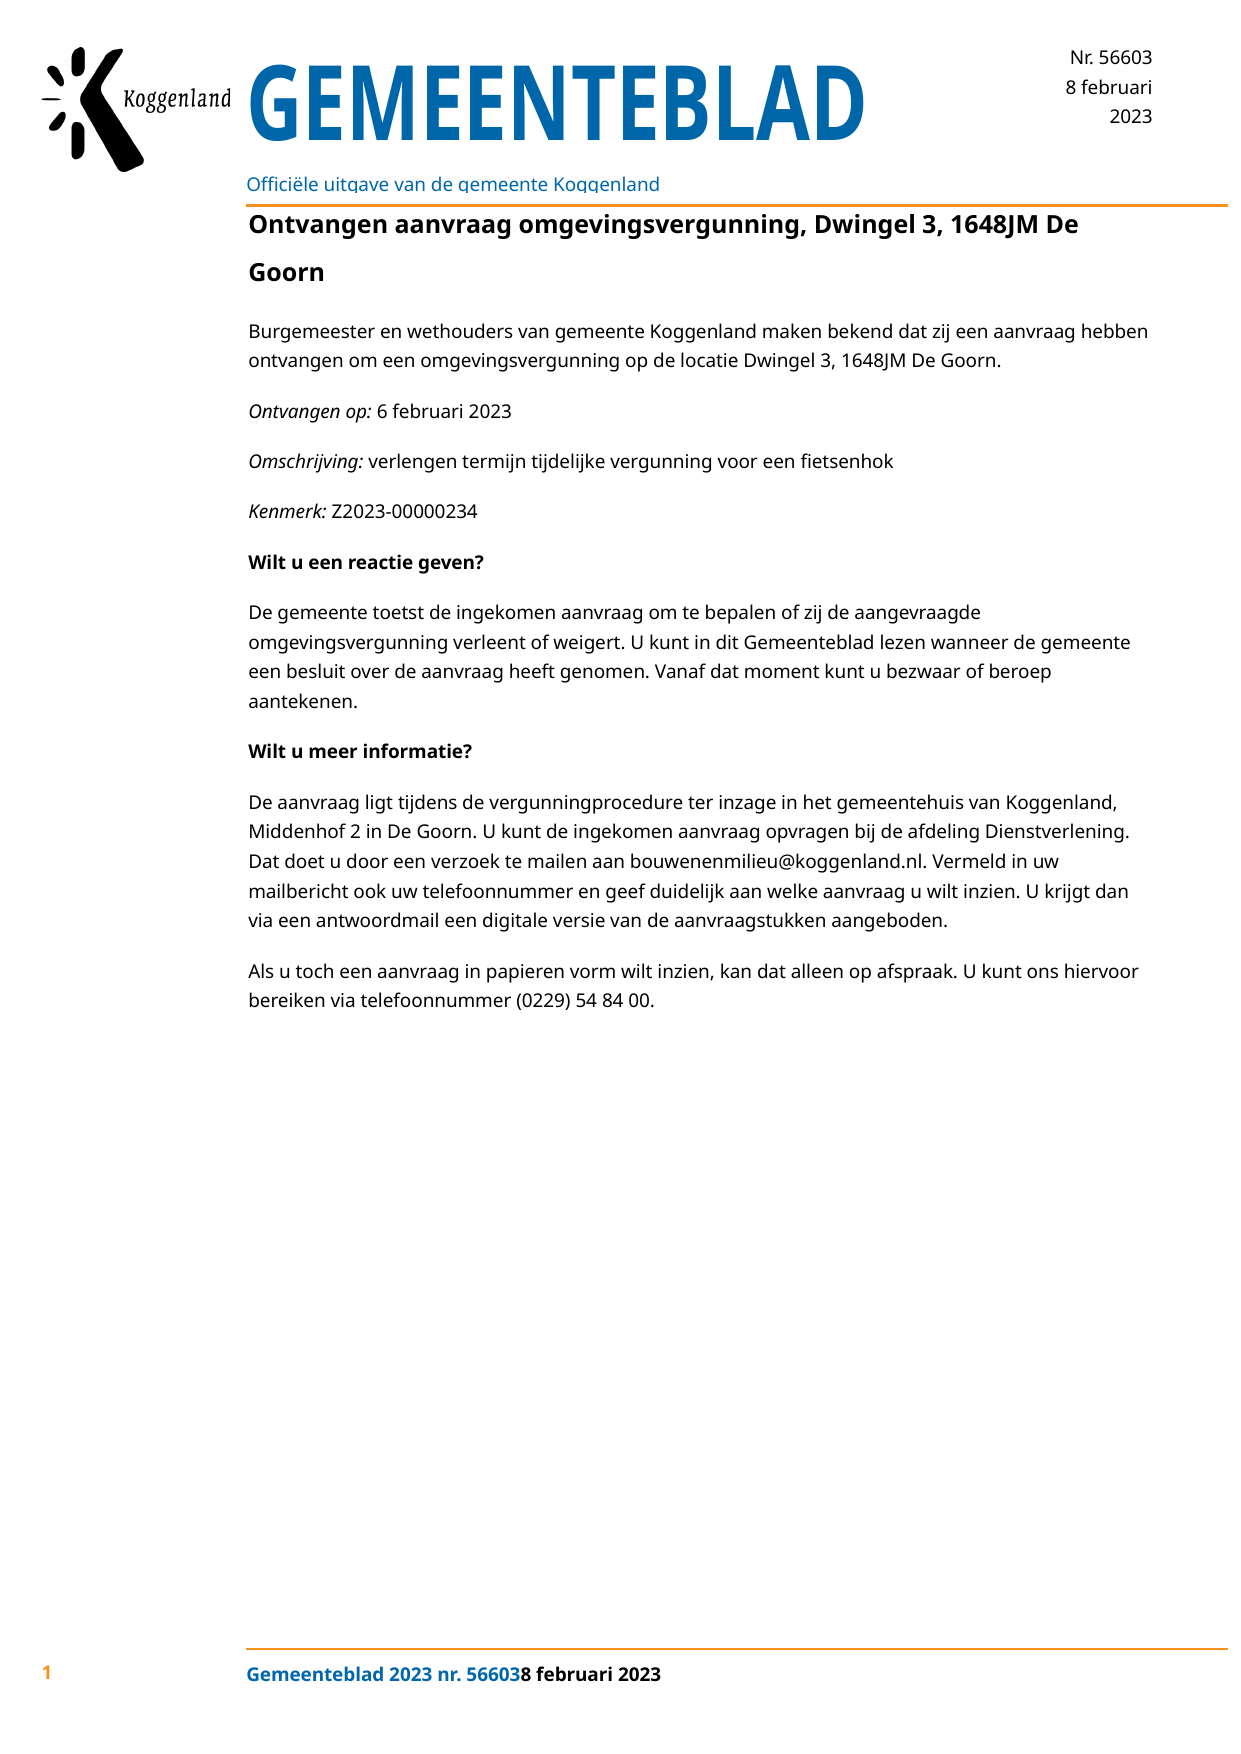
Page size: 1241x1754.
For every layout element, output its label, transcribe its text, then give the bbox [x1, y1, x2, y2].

text Als u toch een aanvraag in papieren vorm wilt inzien, kan dat alleen op afspraak. U kunt ons hiervoor bereiken via telefoonnummer (0229) 54 84 00. [248, 958, 1152, 1013]
text Ontvangen aanvraag omgevingsvergunning, Dwingel 3, 1648JM De Goorn [248, 207, 1152, 288]
text Wilt u een reactie geven? [248, 549, 1152, 575]
text Kenmerk: Z2023-00000234 [248, 499, 1152, 524]
text Ontvangen op: 6 februari 2023 [248, 398, 1152, 424]
text Wilt u meer informatie? [248, 739, 1152, 764]
text Omschrijving: verlengen termijn tijdelijke vergunning voor een fietsenhok [248, 448, 1152, 474]
picture [41, 47, 231, 172]
text Burgemeester en wethouders van gemeente Koggenland maken bekend dat zij een aanvraag hebben ontvangen om een omgevingsvergunning op de locatie Dwingel 3, 1648JM De Goorn. [248, 318, 1152, 373]
text De gemeente toetst de ingekomen aanvraag om te bepalen of zij de aangevraagde omgevingsvergunning verleent of weigert. U kunt in dit Gemeenteblad lezen wanneer de gemeente een besluit over de aanvraag heeft genomen. Vanaf dat moment kunt u bezwaar of beroep aantekenen. [248, 599, 1152, 714]
text De aanvraag ligt tijdens de vergunningprocedure ter inzage in het gemeentehuis van Koggenland, Middenhof 2 in De Goorn. U kunt de ingekomen aanvraag opvragen bij de afdeling Dienstverlening. Dat doet u door een verzoek te mailen aan bouwenenmilieu@koggenland.nl. Vermeld in uw mailbericht ook uw telefoonnummer en geef duidelijk aan welke aanvraag u wilt inzien. U krijgt dan via een antwoordmail een digitale versie van de aanvraagstukken aangeboden. [248, 789, 1152, 933]
